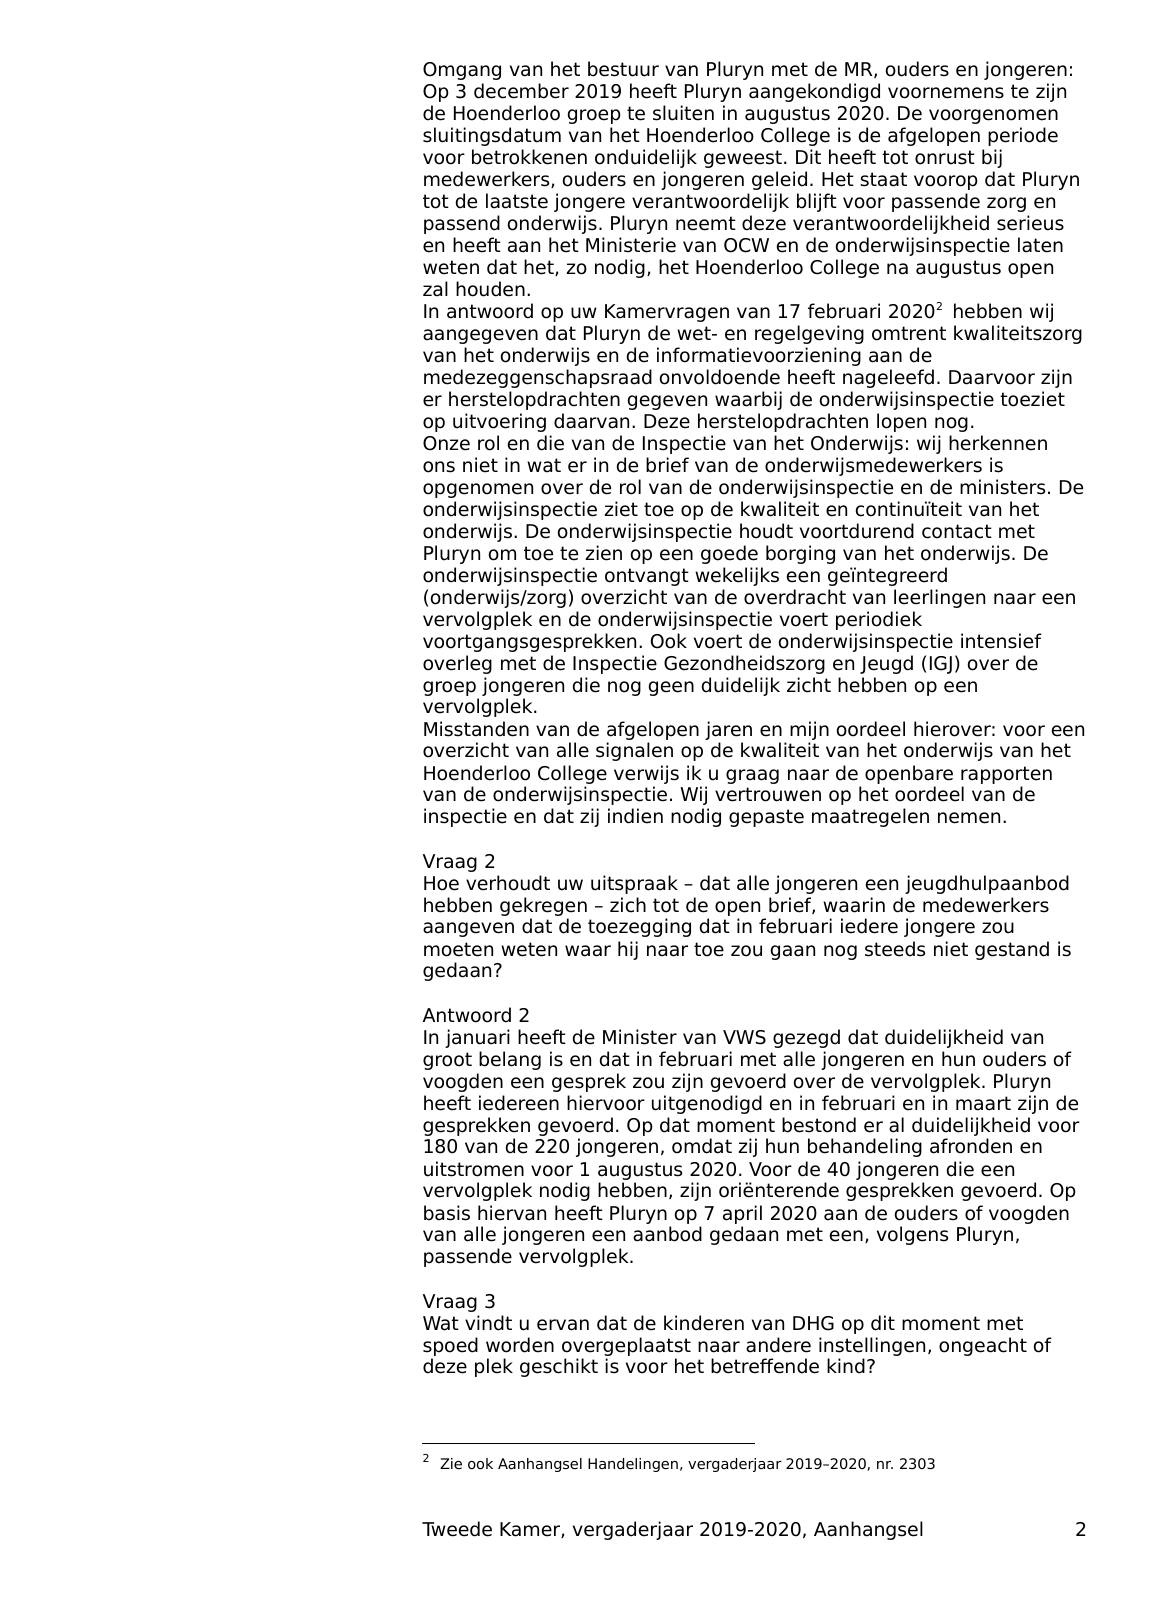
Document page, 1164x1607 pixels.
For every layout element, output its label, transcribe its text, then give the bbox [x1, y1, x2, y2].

text Misstanden van de afgelopen jaren en mijn oordeel hierover: voor een overzicht van alle signalen op de kwaliteit van het onderwijs van het Hoenderloo College verwijs ik u graag naar de openbare rapporten van de onderwijsinspectie. Wij vertrouwen op het oordeel van de inspectie en dat zij indien nodig gepaste maatregelen nemen. [422, 718, 1087, 828]
text Hoe verhoudt uw uitspraak – dat alle jongeren een jeugdhulpaanbod hebben gekregen – zich tot de open brief, waarin de medewerkers aangeven dat de toezegging dat in februari iedere jongere zou moeten weten waar hij naar toe zou gaan nog steeds niet gestand is gedaan? [422, 872, 1087, 982]
text In januari heeft de Minister van VWS gezegd dat duidelijkheid van groot belang is en dat in februari met alle jongeren en hun ouders of voogden een gesprek zou zijn gevoerd over de vervolgplek. Pluryn heeft iedereen hiervoor uitgenodigd en in februari en in maart zijn de gesprekken gevoerd. Op dat moment bestond er al duidelijkheid voor 180 van de 220 jongeren, omdat zij hun behandeling afronden en uitstromen voor 1 augustus 2020. Voor de 40 jongeren die een vervolgplek nodig hebben, zijn oriënterende gesprekken gevoerd. Op basis hiervan heeft Pluryn op 7 april 2020 aan de ouders of voogden van alle jongeren een aanbod gedaan met een, volgens Pluryn, passende vervolgplek. [422, 1027, 1087, 1268]
text Zie ook Aanhangsel Handelingen, vergaderjaar 2019–2020, nr. 2303 [422, 1452, 1087, 1474]
text Onze rol en die van de Inspectie van het Onderwijs: wij herkennen ons niet in wat er in de brief van de onderwijsmedewerkers is opgenomen over de rol van de onderwijsinspectie en de ministers. De onderwijsinspectie ziet toe op de kwaliteit en continuïteit van het onderwijs. De onderwijsinspectie houdt voortdurend contact met Pluryn om toe te zien op een goede borging van het onderwijs. De onderwijsinspectie ontvangt wekelijks een geïntegreerd (onderwijs/zorg) overzicht van de overdracht van leerlingen naar een vervolgplek en de onderwijsinspectie voert periodiek voortgangsgesprekken. Ook voert de onderwijsinspectie intensief overleg met de Inspectie Gezondheidszorg en Jeugd (IGJ) over de groep jongeren die nog geen duidelijk zicht hebben op een vervolgplek. [422, 433, 1087, 718]
text Vraag 2 [422, 851, 1087, 872]
text Omgang van het bestuur van Pluryn met de MR, ouders en jongeren: Op 3 december 2019 heeft Pluryn aangekondigd voornemens te zijn de Hoenderloo groep te sluiten in augustus 2020. De voorgenomen sluitingsdatum van het Hoenderloo College is de afgelopen periode voor betrokkenen onduidelijk geweest. Dit heeft tot onrust bij medewerkers, ouders en jongeren geleid. Het staat voorop dat Pluryn tot de laatste jongere verantwoordelijk blijft voor passende zorg en passend onderwijs. Pluryn neemt deze verantwoordelijkheid serieus en heeft aan het Ministerie van OCW en de onderwijsinspectie laten weten dat het, zo nodig, het Hoenderloo College na augustus open zal houden. [422, 59, 1087, 301]
text Vraag 3 [422, 1291, 1087, 1312]
text In antwoord op uw Kamervragen van 17 februari 2020 hebben wij aangegeven dat Pluryn de wet- en regelgeving omtrent kwaliteitszorg van het onderwijs en de informatievoorziening aan de medezeggenschapsraad onvoldoende heeft nageleefd. Daarvoor zijn er herstelopdrachten gegeven waarbij de onderwijsinspectie toeziet op uitvoering daarvan. Deze herstelopdrachten lopen nog. [422, 301, 1087, 433]
text Antwoord 2 [422, 1004, 1087, 1027]
text Wat vindt u ervan dat de kinderen van DHG op dit moment met spoed worden overgeplaatst naar andere instellingen, ongeacht of deze plek geschikt is voor het betreffende kind? [422, 1312, 1087, 1378]
